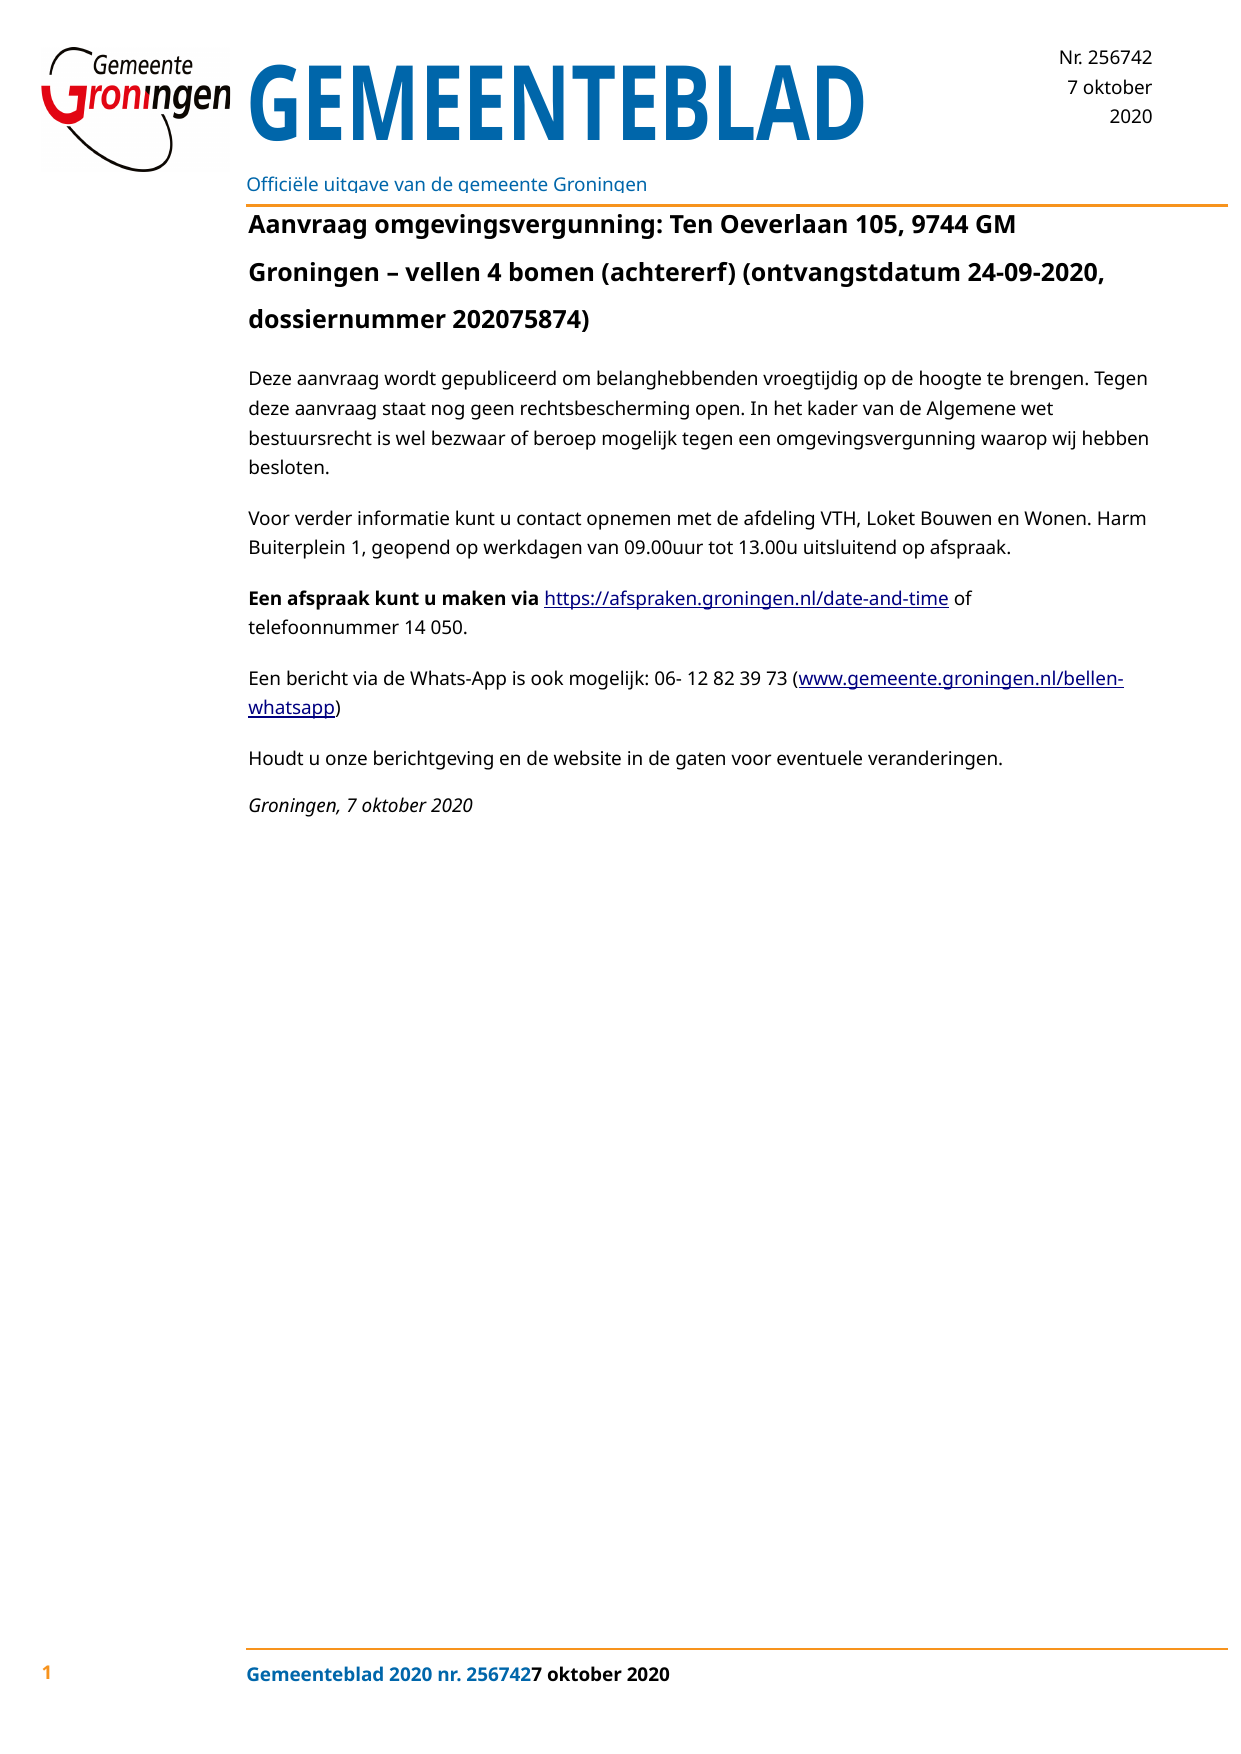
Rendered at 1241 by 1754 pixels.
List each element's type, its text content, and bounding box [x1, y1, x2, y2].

text Groningen, 7 oktober 2020 [248, 792, 1152, 818]
text Een bericht via de Whats-App is ook mogelijk: 06- 12 82 39 73 (www.gemeente.groningen.nl/bellen-whatsapp) [248, 665, 1152, 720]
text Voor verder informatie kunt u contact opnemen met de afdeling VTH, Loket Bouwen en Wonen. Harm Buiterplein 1, geopend op werkdagen van 09.00uur tot 13.00u uitsluitend op afspraak. [248, 505, 1152, 560]
text Houdt u onze berichtgeving en de website in de gaten voor eventuele veranderingen. [248, 745, 1152, 770]
text Deze aanvraag wordt gepubliceerd om belanghebbenden vroegtijdig op de hoogte te brengen. Tegen deze aanvraag staat nog geen rechtsbescherming open. In het kader van de Algemene wet bestuursrecht is wel bezwaar of beroep mogelijk tegen een omgevingsvergunning waarop wij hebben besloten. [248, 366, 1152, 480]
text Een afspraak kunt u maken via https://afspraken.groningen.nl/date-and-time of telefoonnummer 14 050. [248, 585, 1152, 640]
picture [41, 47, 231, 172]
text Aanvraag omgevingsvergunning: Ten Oeverlaan 105, 9744 GM Groningen – vellen 4 bomen (achtererf) (ontvangstdatum 24-09-2020, dossiernummer 202075874) [248, 207, 1152, 336]
